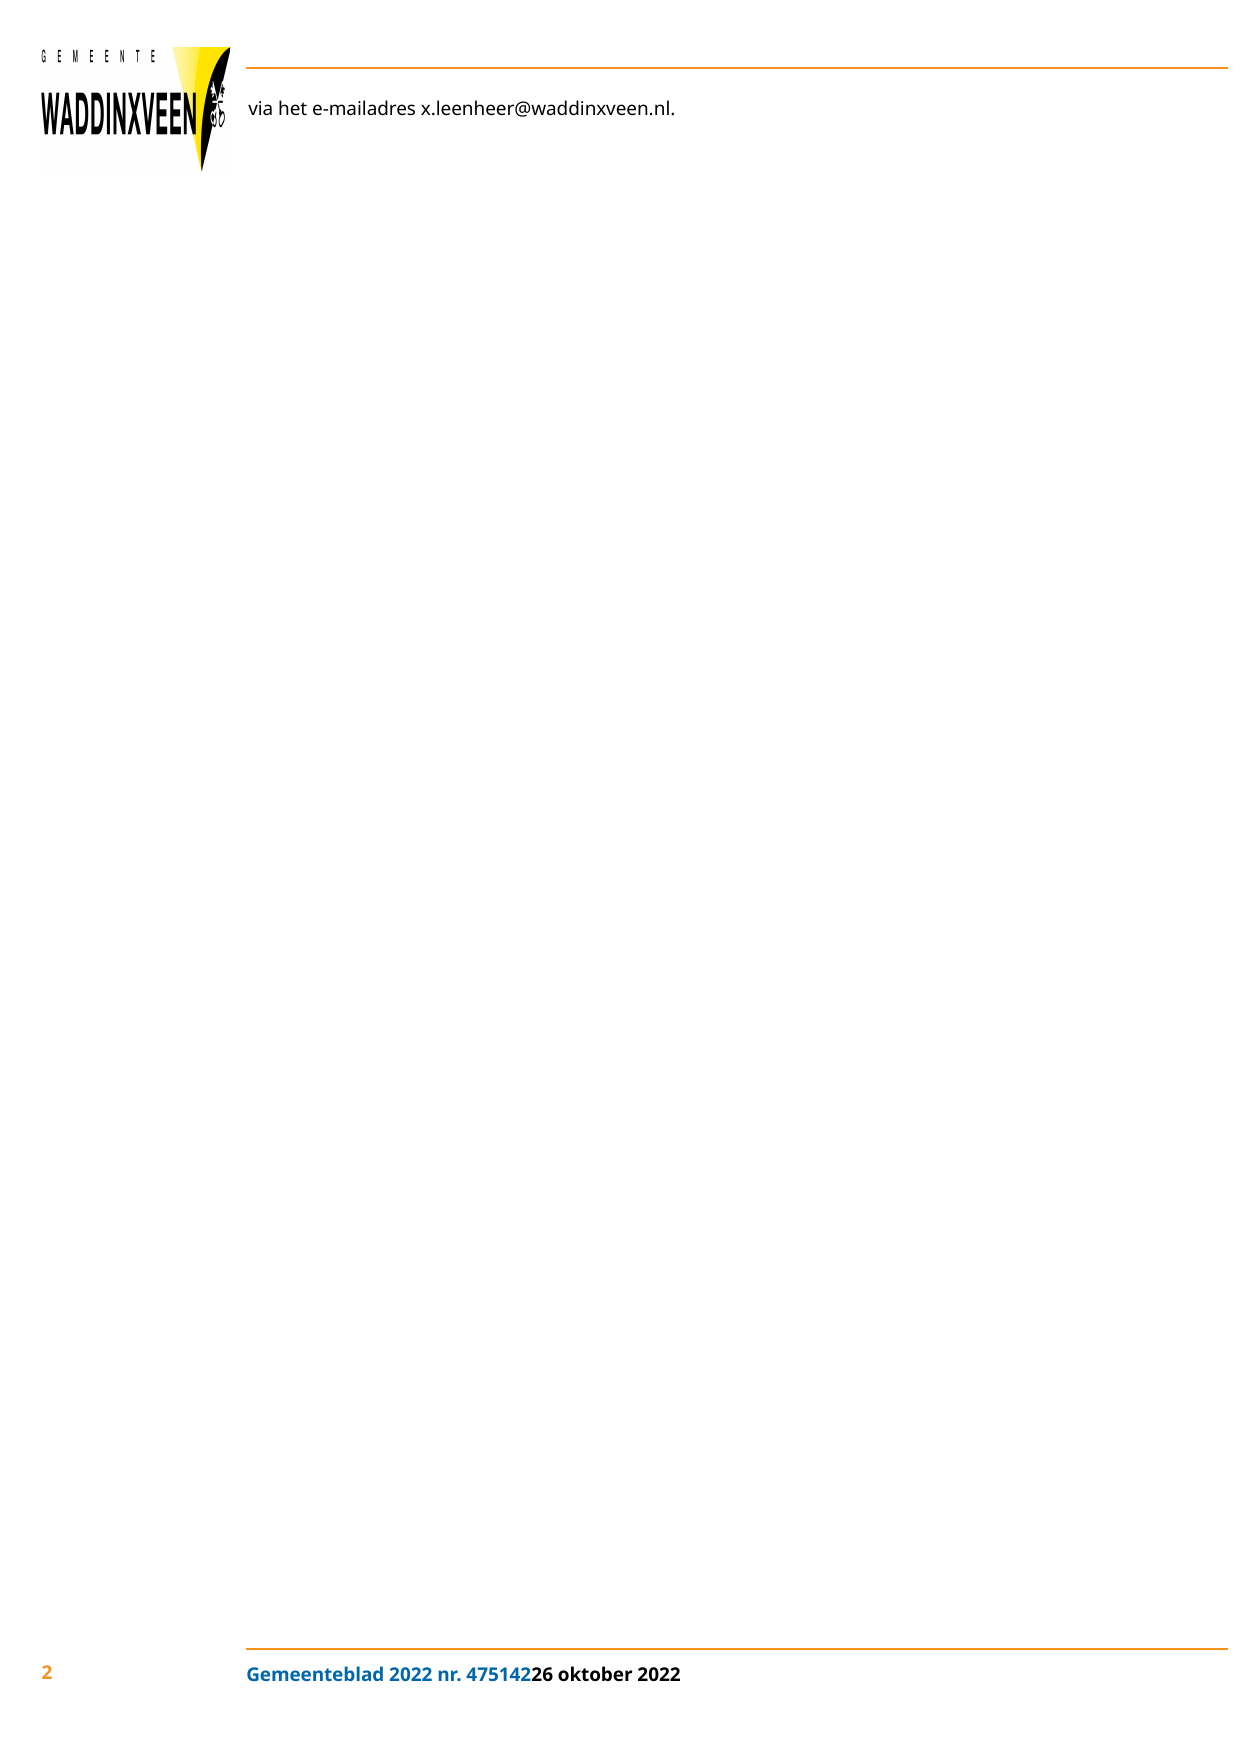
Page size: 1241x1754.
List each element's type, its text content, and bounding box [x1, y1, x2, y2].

picture [41, 47, 231, 172]
text via het e-mailadres x.leenheer@waddinxveen.nl. [248, 95, 1152, 121]
